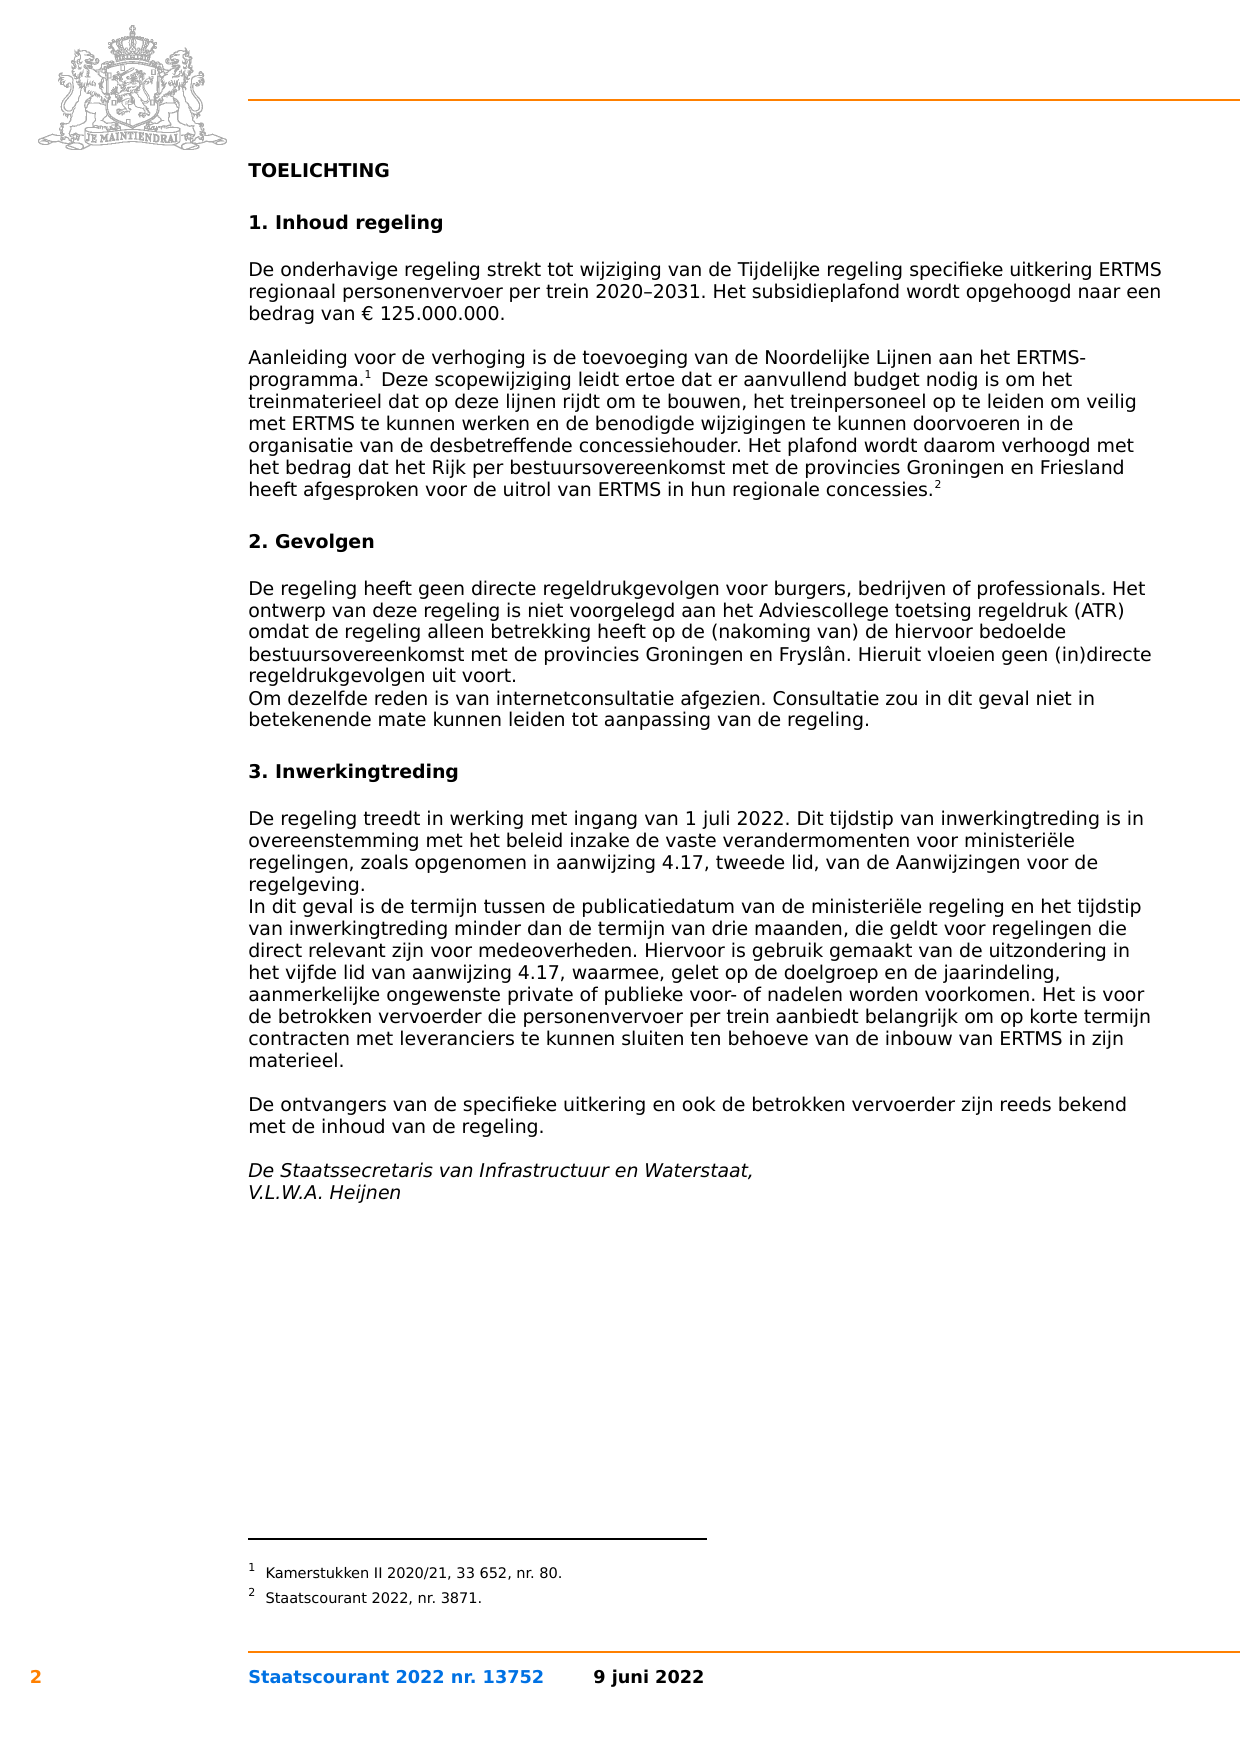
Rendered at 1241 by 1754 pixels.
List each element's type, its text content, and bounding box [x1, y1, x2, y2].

picture [38, 25, 227, 150]
text De Staatssecretaris van Infrastructuur en Waterstaat, V.L.W.A. Heijnen [248, 1160, 1163, 1204]
text De onderhavige regeling strekt tot wijziging van de Tijdelijke regeling specifieke uitkering ERTMS regionaal personenvervoer per trein 2020–2031. Het subsidieplafond wordt opgehoogd naar een bedrag van € 125.000.000. [248, 259, 1163, 325]
text Aanleiding voor de verhoging is de toevoeging van de Noordelijke Lijnen aan het ERTMS-programma. Deze scopewijziging leidt ertoe dat er aanvullend budget nodig is om het treinmaterieel dat op deze lijnen rijdt om te bouwen, het treinpersoneel op te leiden om veilig met ERTMS te kunnen werken en de benodigde wijzigingen te kunnen doorvoeren in de organisatie van de desbetreffende concessiehouder. Het plafond wordt daarom verhoogd met het bedrag dat het Rijk per bestuursovereenkomst met de provincies Groningen en Friesland heeft afgesproken voor de uitrol van ERTMS in hun regionale concessies. [248, 347, 1163, 501]
subtitle 1. Inhoud regeling [248, 212, 1163, 234]
text Om dezelfde reden is van internetconsultatie afgezien. Consultatie zou in dit geval niet in betekenende mate kunnen leiden tot aanpassing van de regeling. [248, 687, 1163, 731]
subtitle 2. Gevolgen [248, 531, 1163, 552]
text Staatscourant 2022, nr. 3871. [248, 1586, 1163, 1608]
text Kamerstukken II 2020/21, 33 652, nr. 80. [248, 1561, 1163, 1583]
text De ontvangers van de specifieke uitkering en ook de betrokken vervoerder zijn reeds bekend met de inhoud van de regeling. [248, 1094, 1163, 1138]
text De regeling heeft geen directe regeldrukgevolgen voor burgers, bedrijven of professionals. Het ontwerp van deze regeling is niet voorgelegd aan het Adviescollege toetsing regeldruk (ATR) omdat de regeling alleen betrekking heeft op de (nakoming van) de hiervoor bedoelde bestuursovereenkomst met de provincies Groningen en Fryslân. Hieruit vloeien geen (in)directe regeldrukgevolgen uit voort. [248, 577, 1163, 687]
subtitle 3. Inwerkingtreding [248, 761, 1163, 783]
text In dit geval is de termijn tussen de publicatiedatum van de ministeriële regeling en het tijdstip van inwerkingtreding minder dan de termijn van drie maanden, die geldt voor regelingen die direct relevant zijn voor medeoverheden. Hiervoor is gebruik gemaakt van de uitzondering in het vijfde lid van aanwijzing 4.17, waarmee, gelet op de doelgroep en de jaarindeling, aanmerkelijke ongewenste private of publieke voor- of nadelen worden voorkomen. Het is voor de betrokken vervoerder die personenvervoer per trein aanbiedt belangrijk om op korte termijn contracten met leveranciers te kunnen sluiten ten behoeve van de inbouw van ERTMS in zijn materieel. [248, 896, 1163, 1072]
text De regeling treedt in werking met ingang van 1 juli 2022. Dit tijdstip van inwerkingtreding is in overeenstemming met het beleid inzake de vaste verandermomenten voor ministeriële regelingen, zoals opgenomen in aanwijzing 4.17, tweede lid, van de Aanwijzingen voor de regelgeving. [248, 808, 1163, 896]
subtitle TOELICHTING [248, 160, 1163, 182]
